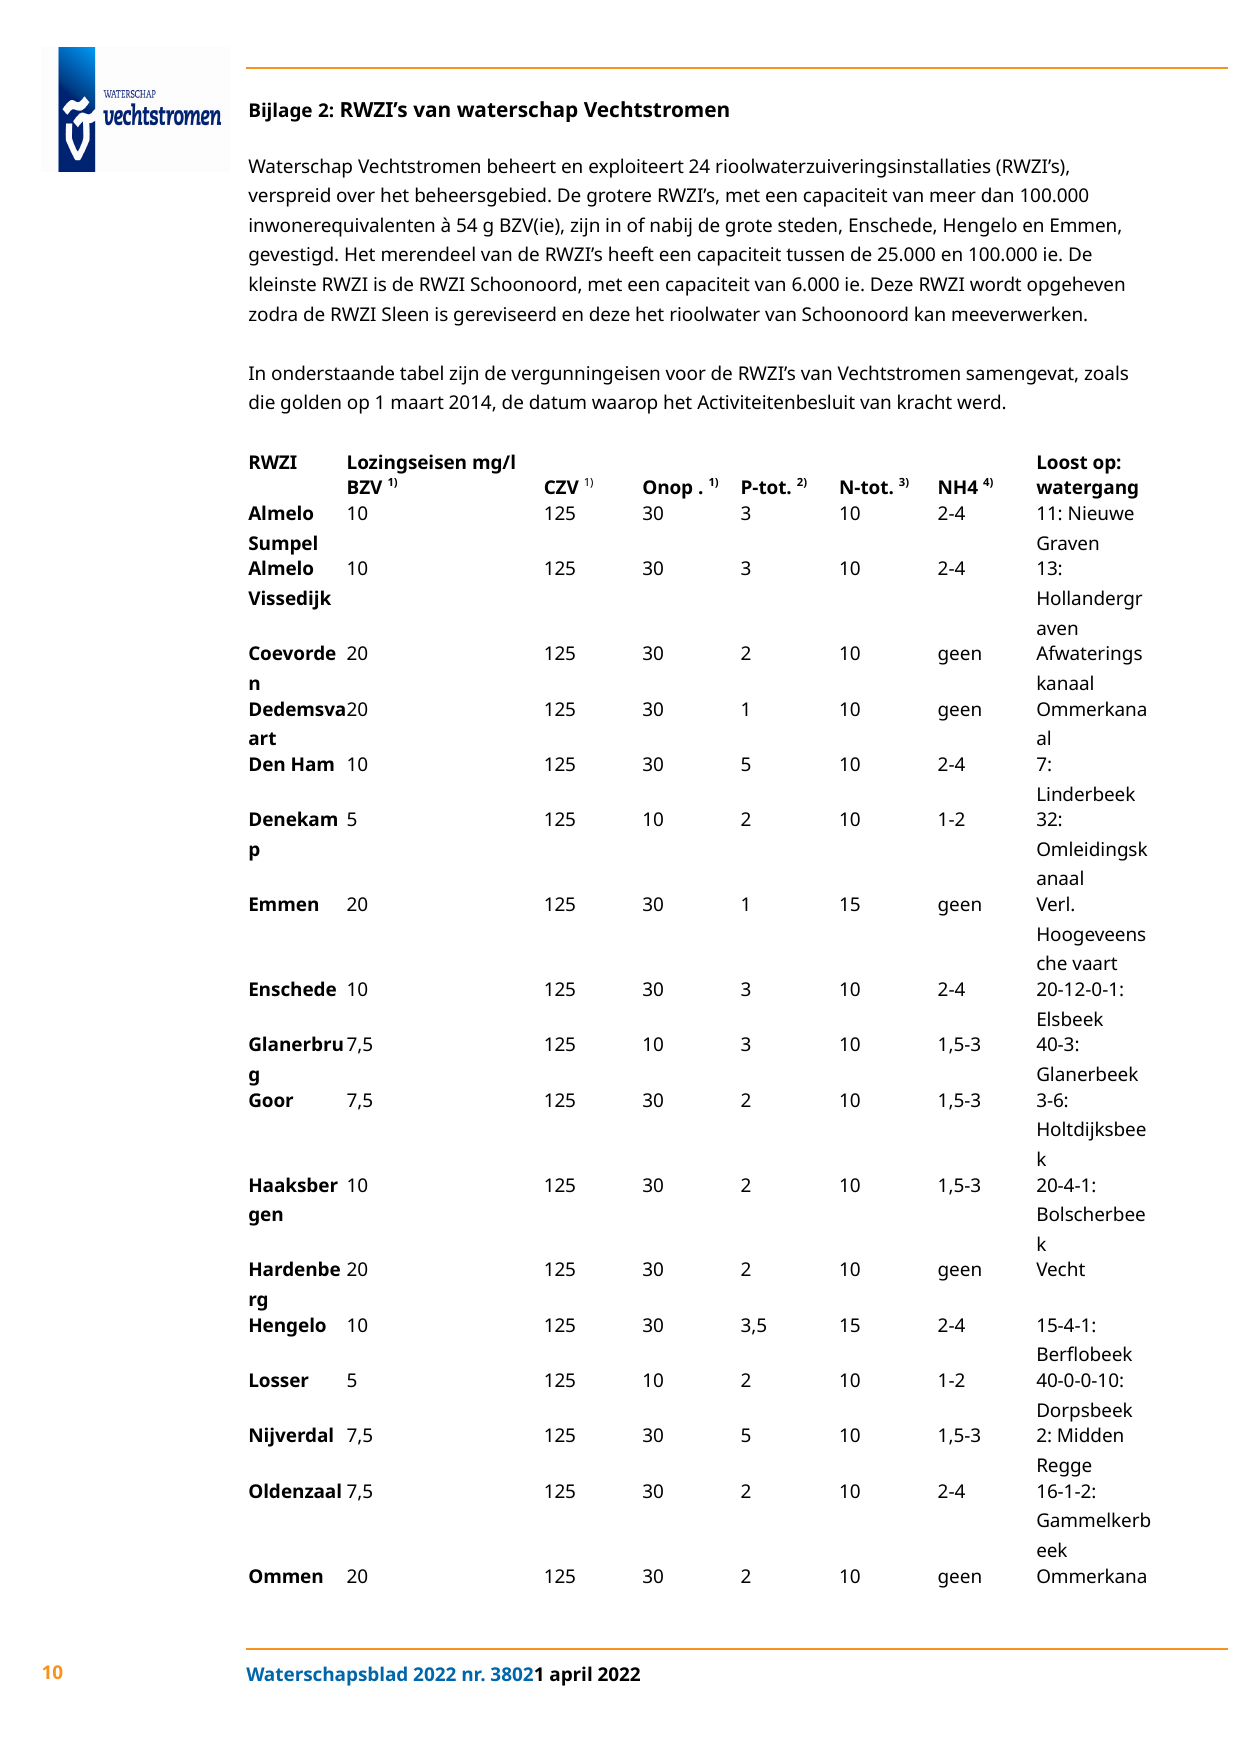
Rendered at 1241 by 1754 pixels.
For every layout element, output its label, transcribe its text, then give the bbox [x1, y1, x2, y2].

table_cell 30 [642, 751, 740, 806]
table_cell 10 [642, 1367, 740, 1423]
table_cell P-tot. 2) [740, 475, 839, 500]
table_cell 3 [740, 500, 839, 556]
table_header Loost op: [1036, 449, 1152, 474]
table_cell 2-4 [938, 1312, 1036, 1367]
table_cell 7,5 [346, 1032, 543, 1087]
table_cell 30 [642, 641, 740, 696]
table_cell Almelo Vissedijk [248, 556, 346, 641]
table_cell geen [938, 696, 1036, 751]
table_cell 5 [346, 1367, 543, 1423]
table_cell 125 [544, 751, 642, 806]
table_cell 125 [544, 891, 642, 976]
table_cell 2 [740, 641, 839, 696]
table_cell [248, 475, 346, 500]
table_cell 125 [544, 696, 642, 751]
table_cell Coevorden [248, 641, 346, 696]
table_cell 3 [740, 556, 839, 641]
table_cell 125 [544, 1032, 642, 1087]
table_cell 20-12-0-1: Elsbeek [1036, 976, 1152, 1032]
table_cell 2 [740, 1257, 839, 1312]
table_cell 125 [544, 1367, 642, 1423]
table_cell 2-4 [938, 556, 1036, 641]
table_cell 7,5 [346, 1478, 543, 1563]
table_cell 10 [839, 1172, 937, 1257]
text Waterschap Vechtstromen beheert en exploiteert 24 rioolwaterzuiveringsinstallaties (RWZI’s), verspreid over het beheersgebied. De grotere RWZI’s, met een capaciteit van meer dan 100.000 inwonerequivalenten à 54 g BZV(ie), zijn in of nabij de grote steden, Enschede, Hengelo en Emmen, gevestigd. Het merendeel van de RWZI’s heeft een capaciteit tussen de 25.000 en 100.000 ie. De kleinste RWZI is de RWZI Schoonoord, met een capaciteit van 6.000 ie. Deze RWZI wordt opgeheven zodra de RWZI Sleen is gereviseerd en deze het rioolwater van Schoonoord kan meeverwerken. [248, 153, 1152, 327]
table_cell 20 [346, 1257, 543, 1312]
table_cell Denekamp [248, 806, 346, 891]
table_cell Ommerkana [1036, 1563, 1152, 1588]
table_cell Ommerkanaal [1036, 696, 1152, 751]
table_cell 10 [839, 500, 937, 556]
table_cell 125 [544, 1423, 642, 1478]
table_cell 20 [346, 1563, 543, 1588]
table_cell 10 [839, 1087, 937, 1172]
table_cell 125 [544, 556, 642, 641]
table_cell 10 [839, 641, 937, 696]
table_cell 125 [544, 1257, 642, 1312]
table_cell Afwateringskanaal [1036, 641, 1152, 696]
table_cell 10 [839, 976, 937, 1032]
table_cell 2 [740, 1563, 839, 1588]
table_cell N-tot. 3) [839, 475, 937, 500]
table_cell 10 [839, 1478, 937, 1563]
table_cell 10 [642, 806, 740, 891]
table_cell Oldenzaal [248, 1478, 346, 1563]
table_cell 125 [544, 1478, 642, 1563]
table_cell 2 [740, 1172, 839, 1257]
table_cell Vecht [1036, 1257, 1152, 1312]
table_cell 125 [544, 1087, 642, 1172]
table_cell 1,5-3 [938, 1087, 1036, 1172]
table_cell 11: Nieuwe Graven [1036, 500, 1152, 556]
table_cell 1 [740, 696, 839, 751]
table_cell 10 [346, 976, 543, 1032]
table_cell 40-0-0-10: Dorpsbeek [1036, 1367, 1152, 1423]
table_cell Den Ham [248, 751, 346, 806]
table_cell 125 [544, 976, 642, 1032]
table_cell Verl. Hoogeveensche vaart [1036, 891, 1152, 976]
table_cell Hardenberg [248, 1257, 346, 1312]
table_cell geen [938, 641, 1036, 696]
table_cell 10 [642, 1032, 740, 1087]
table_cell 10 [839, 696, 937, 751]
table_cell 125 [544, 500, 642, 556]
table_cell geen [938, 1257, 1036, 1312]
table_cell 10 [346, 1172, 543, 1257]
table_cell geen [938, 1563, 1036, 1588]
table_cell 1,5-3 [938, 1032, 1036, 1087]
table_cell 125 [544, 641, 642, 696]
table_cell 30 [642, 1257, 740, 1312]
table_cell 125 [544, 806, 642, 891]
table_cell 5 [346, 806, 543, 891]
table_cell 30 [642, 556, 740, 641]
table_cell 32: Omleidingskanaal [1036, 806, 1152, 891]
table_cell 2: Midden Regge [1036, 1423, 1152, 1478]
table_cell Emmen [248, 891, 346, 976]
table_cell 3,5 [740, 1312, 839, 1367]
table_cell 1,5-3 [938, 1423, 1036, 1478]
text Bijlage 2: RWZI’s van waterschap Vechtstromen [248, 95, 1152, 123]
table_cell 7,5 [346, 1423, 543, 1478]
table_cell 1-2 [938, 806, 1036, 891]
table_cell Enschede [248, 976, 346, 1032]
table_cell 5 [740, 751, 839, 806]
table_cell 40-3: Glanerbeek [1036, 1032, 1152, 1087]
table_cell 20-4-1: Bolscherbeek [1036, 1172, 1152, 1257]
table_cell 2 [740, 1087, 839, 1172]
table_cell 1-2 [938, 1367, 1036, 1423]
table_cell 1 [740, 891, 839, 976]
table_cell 20 [346, 641, 543, 696]
table_cell 30 [642, 500, 740, 556]
table_cell Onop . 1) [642, 475, 740, 500]
table_cell BZV 1) [346, 475, 543, 500]
table_cell Haaksbergen [248, 1172, 346, 1257]
table_header RWZI [248, 449, 346, 474]
table_cell 30 [642, 1087, 740, 1172]
table_header Lozingseisen mg/l [346, 449, 1036, 474]
table_cell 10 [839, 1257, 937, 1312]
table_cell Losser [248, 1367, 346, 1423]
table_cell 10 [839, 806, 937, 891]
table_cell 2-4 [938, 751, 1036, 806]
table_cell 3-6: Holtdijksbeek [1036, 1087, 1152, 1172]
table_cell 2 [740, 1478, 839, 1563]
table_cell 20 [346, 891, 543, 976]
table_cell 2-4 [938, 976, 1036, 1032]
table_cell 2 [740, 1367, 839, 1423]
table_cell 30 [642, 1563, 740, 1588]
table_cell 125 [544, 1172, 642, 1257]
table_cell 10 [839, 1423, 937, 1478]
table_cell 30 [642, 1478, 740, 1563]
table_cell 125 [544, 1563, 642, 1588]
table_cell 1,5-3 [938, 1172, 1036, 1257]
picture [41, 47, 231, 172]
table_cell 15-4-1: Berflobeek [1036, 1312, 1152, 1367]
table_cell 7: Linderbeek [1036, 751, 1152, 806]
table_cell 30 [642, 696, 740, 751]
table_cell 10 [839, 1367, 937, 1423]
table_cell 10 [839, 556, 937, 641]
text In onderstaande tabel zijn de vergunningeisen voor de RWZI’s van Vechtstromen samengevat, zoals die golden op 1 maart 2014, de datum waarop het Activiteitenbesluit van kracht werd. [248, 360, 1152, 415]
table_cell 2 [740, 806, 839, 891]
table_cell 10 [346, 556, 543, 641]
table_cell NH4 4) [938, 475, 1036, 500]
table_cell 30 [642, 1423, 740, 1478]
table_cell 30 [642, 976, 740, 1032]
table_cell 10 [346, 500, 543, 556]
table_cell Almelo Sumpel [248, 500, 346, 556]
table_cell 7,5 [346, 1087, 543, 1172]
table_cell 3 [740, 976, 839, 1032]
table_cell Nijverdal [248, 1423, 346, 1478]
table_cell 16-1-2: Gammelkerbeek [1036, 1478, 1152, 1563]
table_cell 10 [346, 751, 543, 806]
table_cell Dedemsvaart [248, 696, 346, 751]
table_cell 15 [839, 1312, 937, 1367]
table_cell 10 [346, 1312, 543, 1367]
table_cell 10 [839, 1032, 937, 1087]
table_cell Ommen [248, 1563, 346, 1588]
table_cell 13: Hollandergraven [1036, 556, 1152, 641]
table_cell 30 [642, 1172, 740, 1257]
table_cell 30 [642, 1312, 740, 1367]
table_cell 10 [839, 751, 937, 806]
table_cell 2-4 [938, 1478, 1036, 1563]
table_cell 5 [740, 1423, 839, 1478]
table_cell 125 [544, 1312, 642, 1367]
table_cell 3 [740, 1032, 839, 1087]
table_cell 30 [642, 891, 740, 976]
table_cell 20 [346, 696, 543, 751]
table_cell Glanerbrug [248, 1032, 346, 1087]
table_cell Goor [248, 1087, 346, 1172]
table_cell Hengelo [248, 1312, 346, 1367]
table_cell 15 [839, 891, 937, 976]
table_cell CZV 1) [544, 475, 642, 500]
table_cell 2-4 [938, 500, 1036, 556]
table_cell geen [938, 891, 1036, 976]
table_cell watergang [1036, 475, 1152, 500]
table_cell 10 [839, 1563, 937, 1588]
